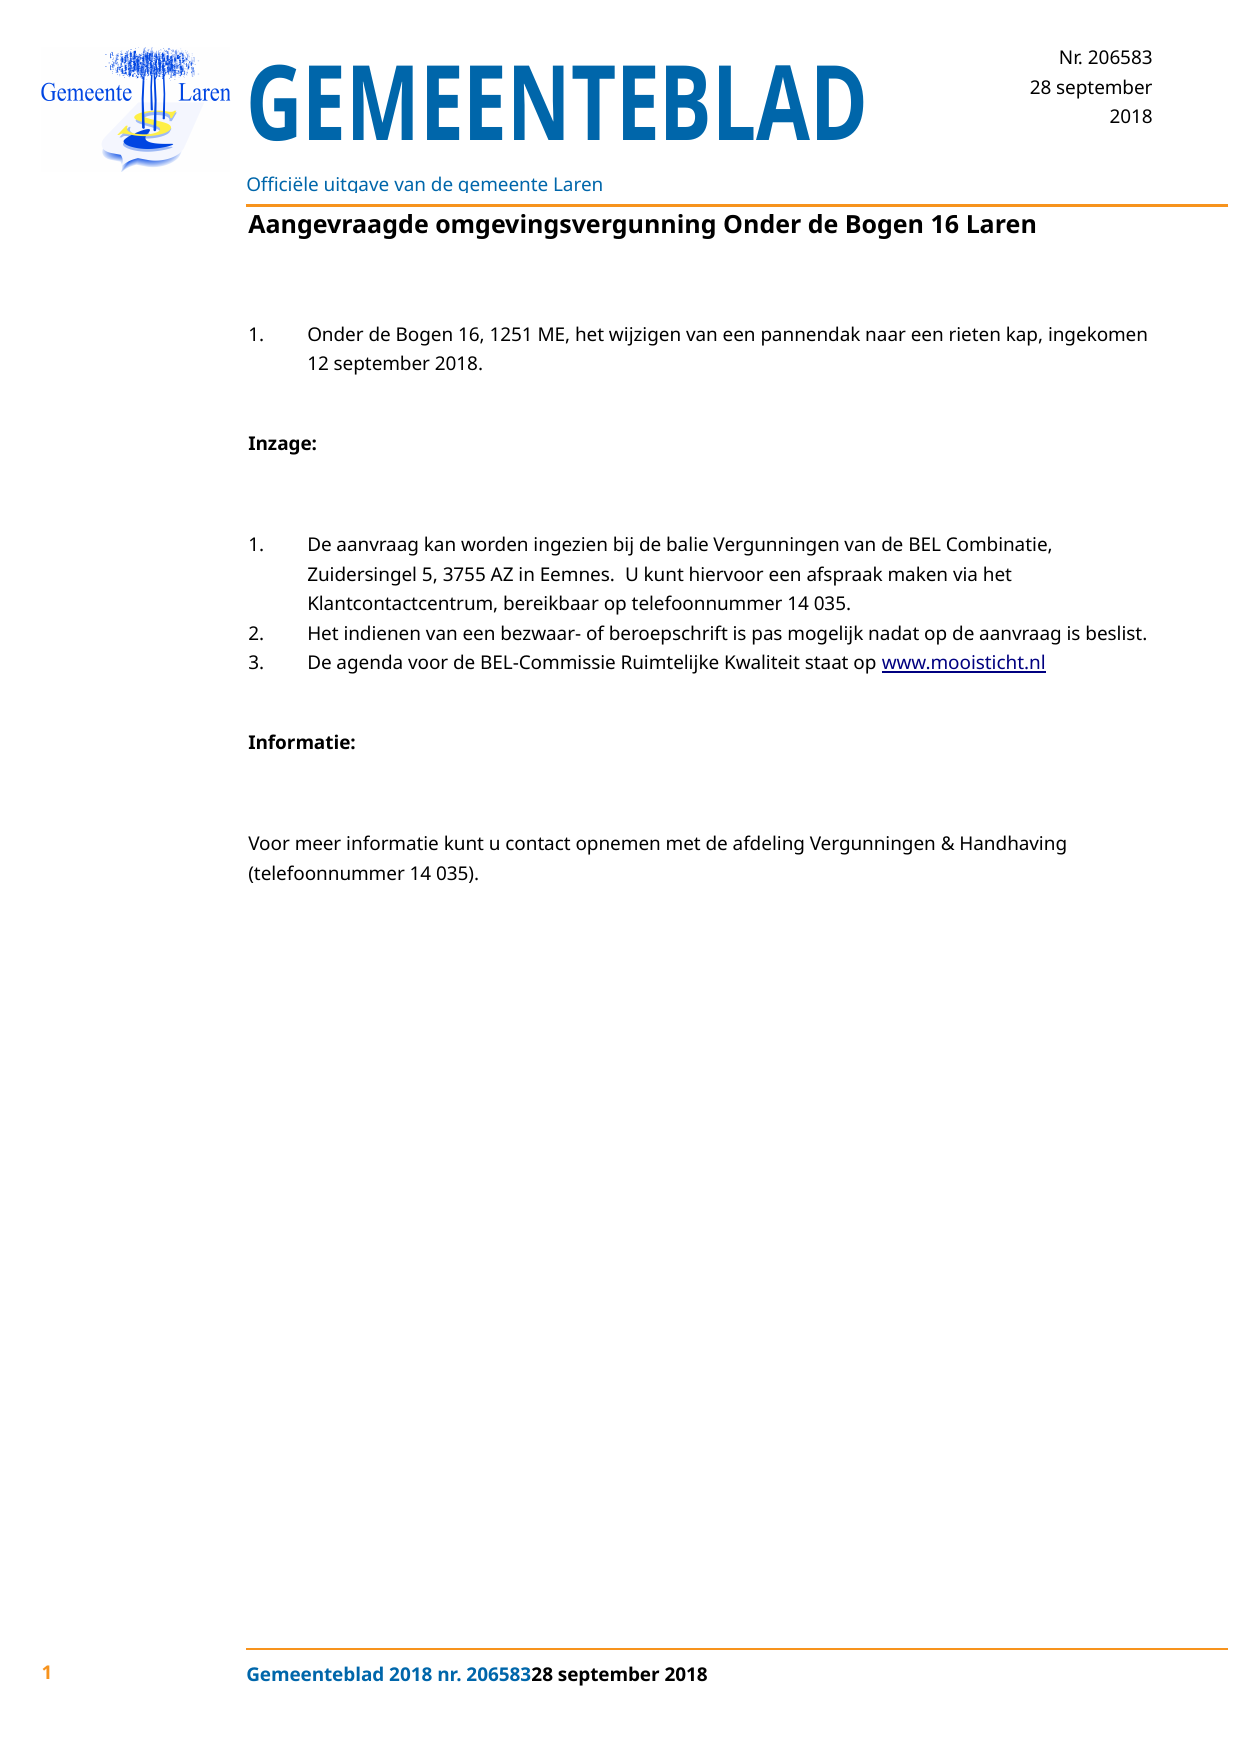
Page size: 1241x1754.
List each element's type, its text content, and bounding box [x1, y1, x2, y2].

list De aanvraag kan worden ingezien bij de balie Vergunningen van de BEL Combinatie, Zuidersingel 5, 3755 AZ in Eemnes. U kunt hiervoor een afspraak maken via het Klantcontactcentrum, bereikbaar op telefoonnummer 14 035. [248, 531, 1152, 616]
text Aangevraagde omgevingsvergunning Onder de Bogen 16 Laren [248, 207, 1152, 241]
text Voor meer informatie kunt u contact opnemen met de afdeling Vergunningen & Handhaving (telefoonnummer 14 035). [248, 830, 1152, 886]
picture [41, 47, 231, 172]
list De agenda voor de BEL-Commissie Ruimtelijke Kwaliteit staat op www.mooisticht.nl [248, 649, 1152, 675]
text Inzage: [248, 430, 1152, 456]
list Onder de Bogen 16, 1251 ME, het wijzigen van een pannendak naar een rieten kap, ingekomen 12 september 2018. [248, 321, 1152, 376]
text Informatie: [248, 729, 1152, 755]
list Het indienen van een bezwaar- of beroepschrift is pas mogelijk nadat op de aanvraag is beslist. [248, 620, 1152, 646]
